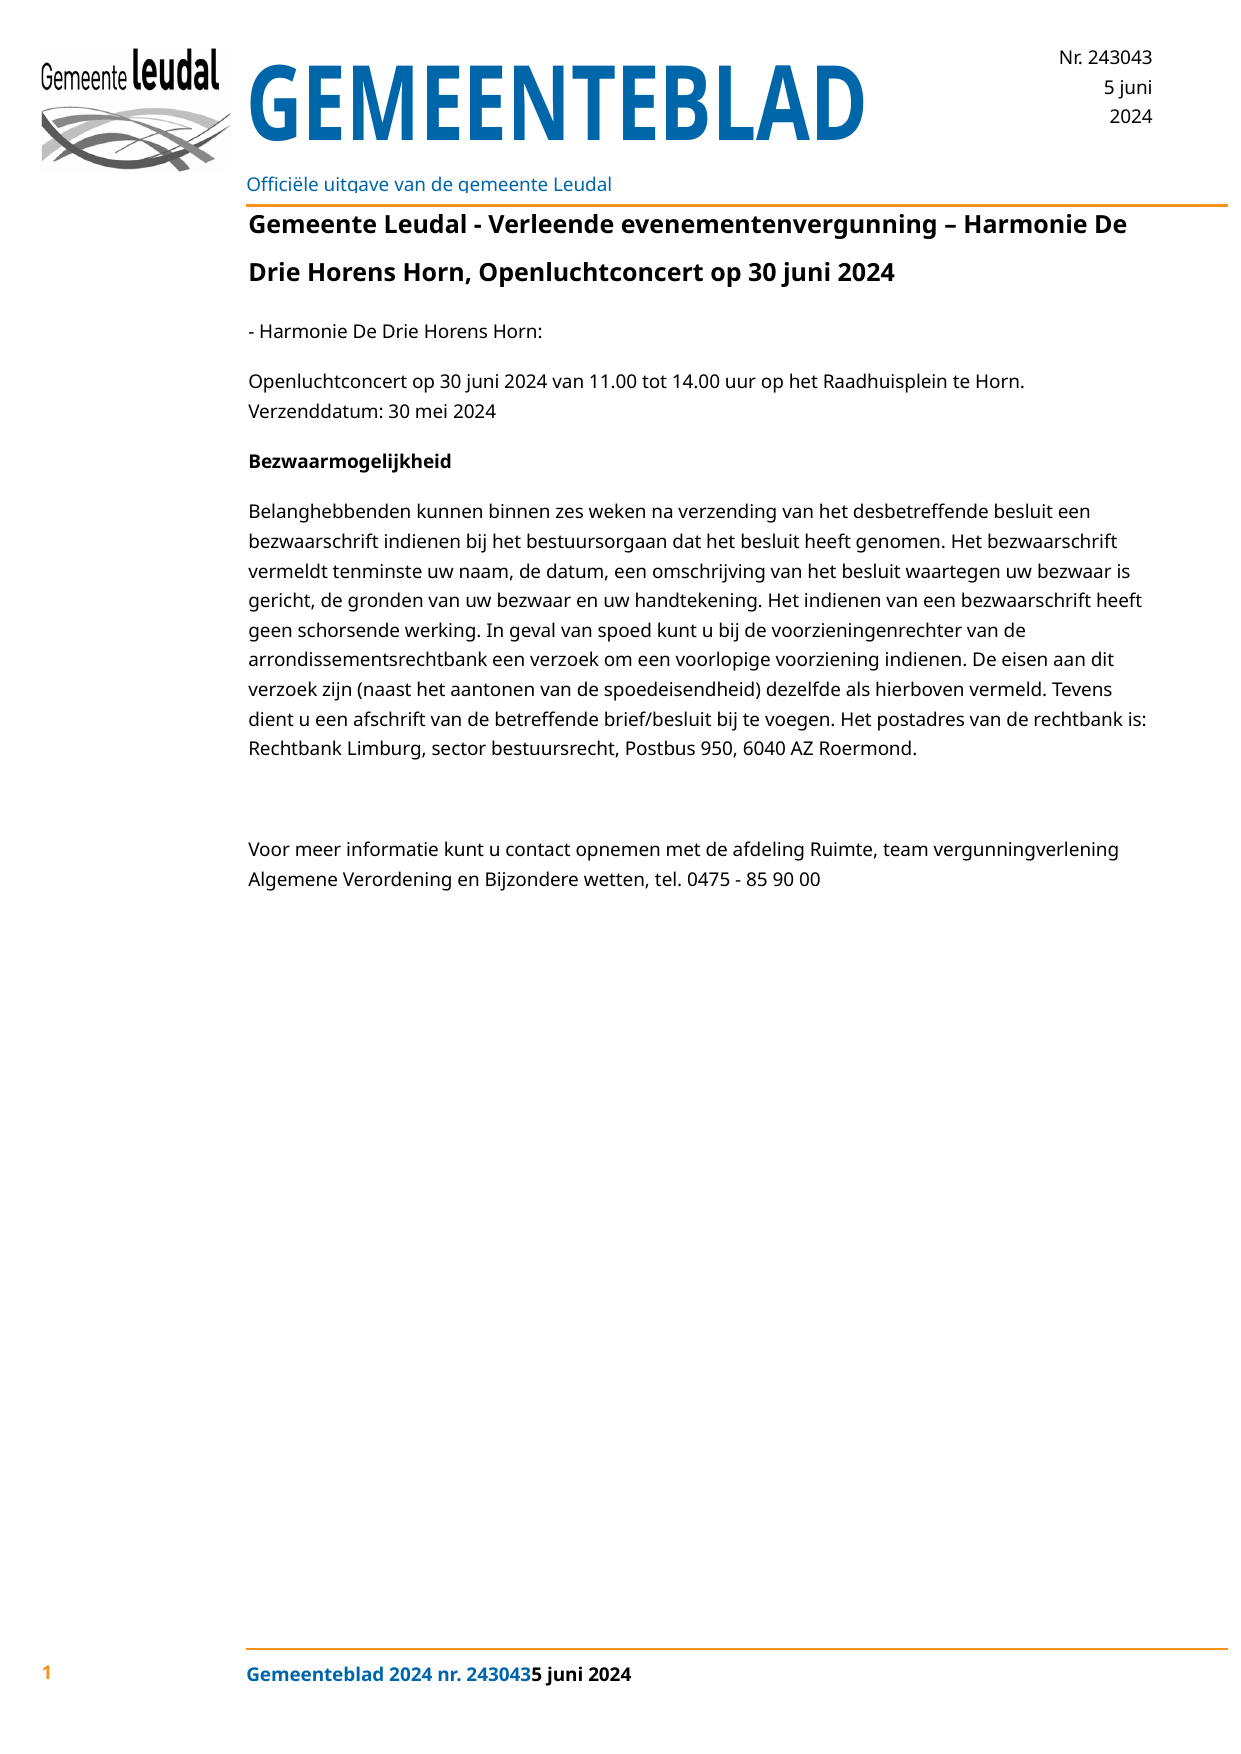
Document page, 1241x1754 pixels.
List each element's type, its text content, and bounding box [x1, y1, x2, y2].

text Belanghebbenden kunnen binnen zes weken na verzending van het desbetreffende besluit een bezwaarschrift indienen bij het bestuursorgaan dat het besluit heeft genomen. Het bezwaarschrift vermeldt tenminste uw naam, de datum, een omschrijving van het besluit waartegen uw bezwaar is gericht, de gronden van uw bezwaar en uw handtekening. Het indienen van een bezwaarschrift heeft geen schorsende werking. In geval van spoed kunt u bij de voorzieningenrechter van de arrondissementsrechtbank een verzoek om een voorlopige voorziening indienen. De eisen aan dit verzoek zijn (naast het aantonen van de spoedeisendheid) dezelfde als hierboven vermeld. Tevens dient u een afschrift van de betreffende brief/besluit bij te voegen. Het postadres van de rechtbank is: Rechtbank Limburg, sector bestuursrecht, Postbus 950, 6040 AZ Roermond. [248, 499, 1152, 761]
text Openluchtconcert op 30 juni 2024 van 11.00 tot 14.00 uur op het Raadhuisplein te Horn. Verzenddatum: 30 mei 2024 [248, 368, 1152, 424]
picture [41, 47, 231, 172]
text Voor meer informatie kunt u contact opnemen met de afdeling Ruimte, team vergunningverlening Algemene Verordening en Bijzondere wetten, tel. 0475 - 85 90 00 [248, 836, 1152, 892]
text Gemeente Leudal - Verleende evenementenvergunning – Harmonie De Drie Horens Horn, Openluchtconcert op 30 juni 2024 [248, 207, 1152, 288]
text Bezwaarmogelijkheid [248, 448, 1152, 474]
text - Harmonie De Drie Horens Horn: [248, 318, 1152, 344]
